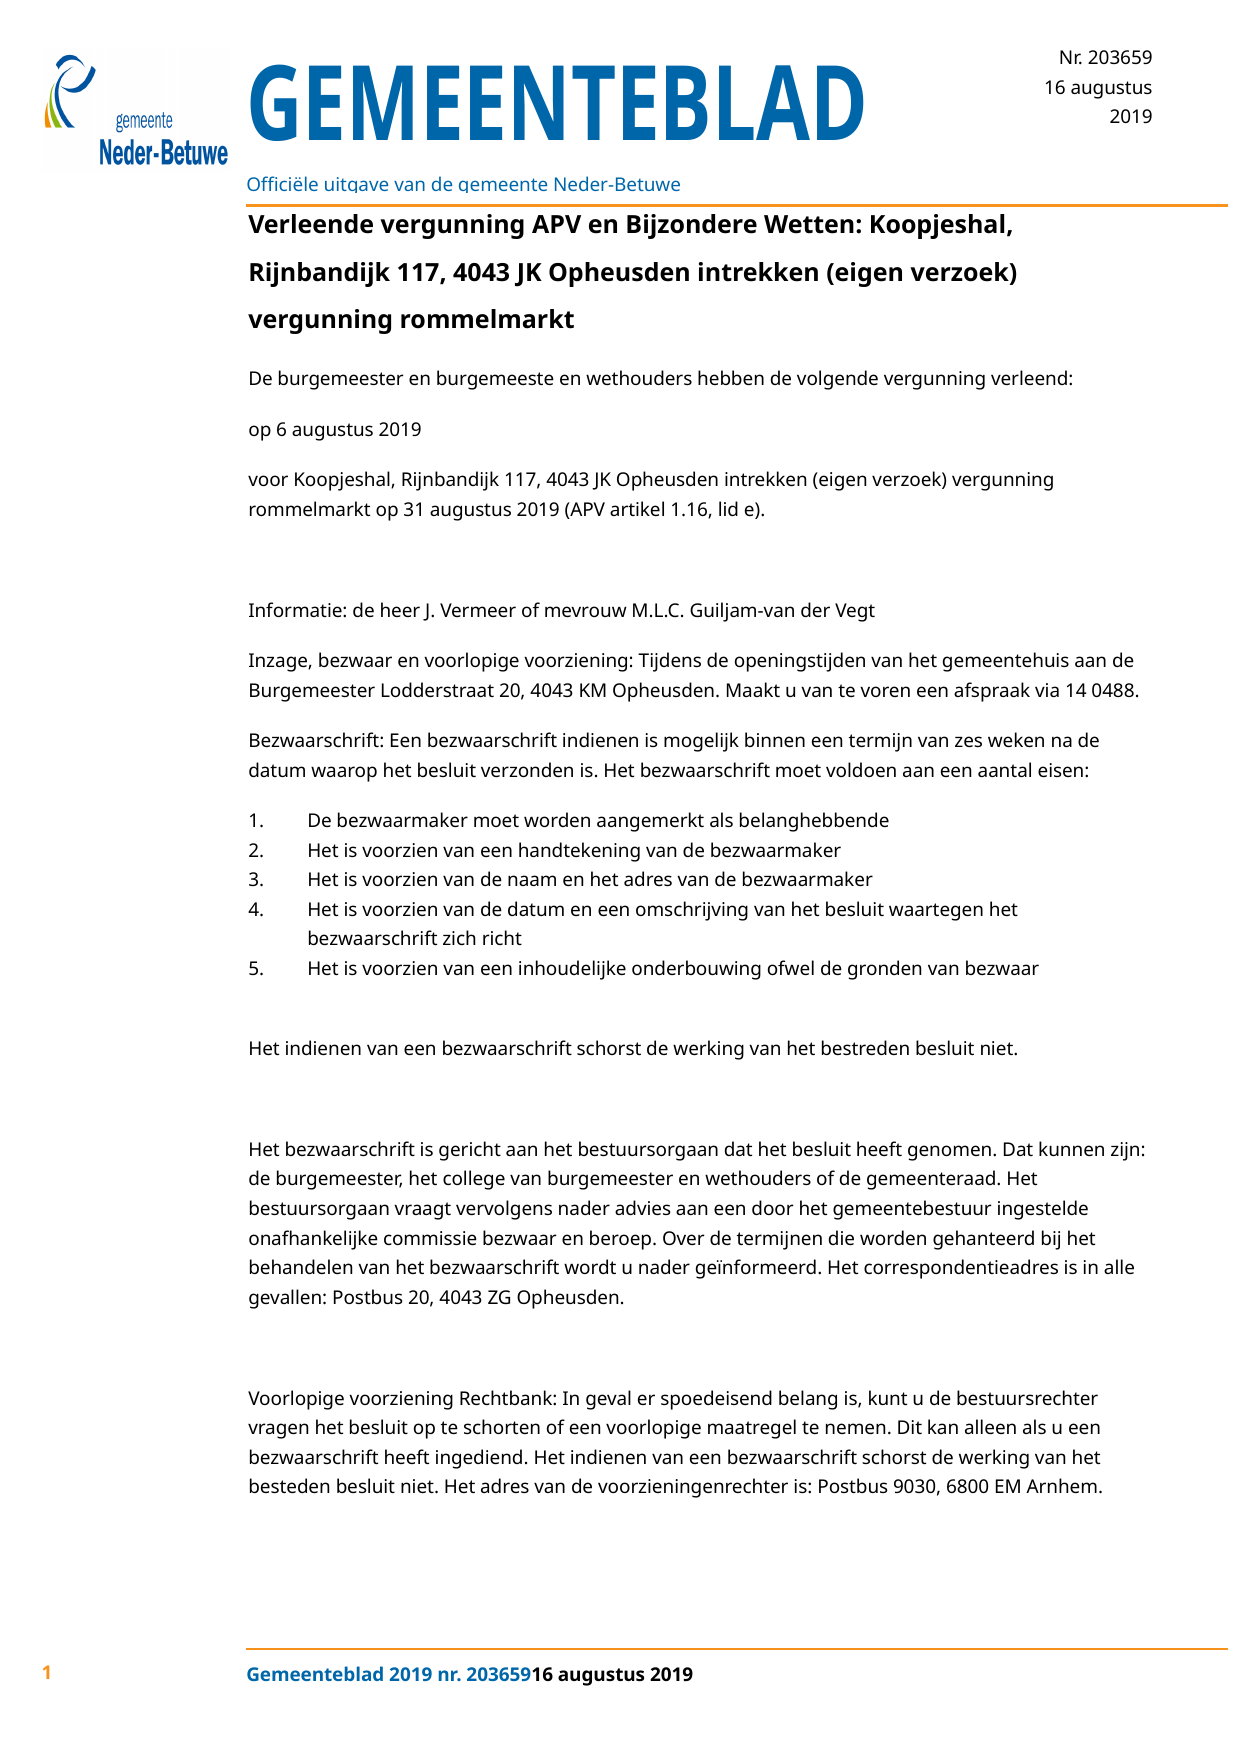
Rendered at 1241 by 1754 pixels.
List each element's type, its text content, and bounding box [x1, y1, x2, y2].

text Informatie: de heer J. Vermeer of mevrouw M.L.C. Guiljam-van der Vegt [248, 597, 1152, 622]
text Verleende vergunning APV en Bijzondere Wetten: Koopjeshal, Rijnbandijk 117, 4043 JK Opheusden intrekken (eigen verzoek) vergunning rommelmarkt [248, 207, 1152, 336]
text Inzage, bezwaar en voorlopige voorziening: Tijdens de openingstijden van het gemeentehuis aan de Burgemeester Lodderstraat 20, 4043 KM Opheusden. Maakt u van te voren een afspraak via 14 0488. [248, 647, 1152, 702]
list Het is voorzien van een inhoudelijke onderbouwing ofwel de gronden van bezwaar [248, 955, 1152, 981]
text voor Koopjeshal, Rijnbandijk 117, 4043 JK Opheusden intrekken (eigen verzoek) vergunning rommelmarkt op 31 augustus 2019 (APV artikel 1.16, lid e). [248, 466, 1152, 522]
text Voorlopige voorziening Rechtbank: In geval er spoedeisend belang is, kunt u de bestuursrechter vragen het besluit op te schorten of een voorlopige maatregel te nemen. Dit kan alleen als u een bezwaarschrift heeft ingediend. Het indienen van een bezwaarschrift schorst de werking van het besteden besluit niet. Het adres van de voorzieningenrechter is: Postbus 9030, 6800 EM Arnhem. [248, 1385, 1152, 1499]
list Het is voorzien van de datum en een omschrijving van het besluit waartegen het bezwaarschrift zich richt [248, 896, 1152, 951]
picture [41, 47, 231, 172]
text op 6 augustus 2019 [248, 416, 1152, 442]
text Bezwaarschrift: Een bezwaarschrift indienen is mogelijk binnen een termijn van zes weken na de datum waarop het besluit verzonden is. Het bezwaarschrift moet voldoen aan een aantal eisen: [248, 727, 1152, 782]
list Het is voorzien van de naam en het adres van de bezwaarmaker [248, 866, 1152, 892]
text De burgemeester en burgemeeste en wethouders hebben de volgende vergunning verleend: [248, 366, 1152, 391]
text Het indienen van een bezwaarschrift schorst de werking van het bestreden besluit niet. [248, 1035, 1152, 1061]
list Het is voorzien van een handtekening van de bezwaarmaker [248, 837, 1152, 862]
list De bezwaarmaker moet worden aangemerkt als belanghebbende [248, 807, 1152, 833]
text Het bezwaarschrift is gericht aan het bestuursorgaan dat het besluit heeft genomen. Dat kunnen zijn: de burgemeester, het college van burgemeester en wethouders of de gemeenteraad. Het bestuursorgaan vraagt vervolgens nader advies aan een door het gemeentebestuur ingestelde onafhankelijke commissie bezwaar en beroep. Over de termijnen die worden gehanteerd bij het behandelen van het bezwaarschrift wordt u nader geïnformeerd. Het correspondentieadres is in alle gevallen: Postbus 20, 4043 ZG Opheusden. [248, 1136, 1152, 1309]
